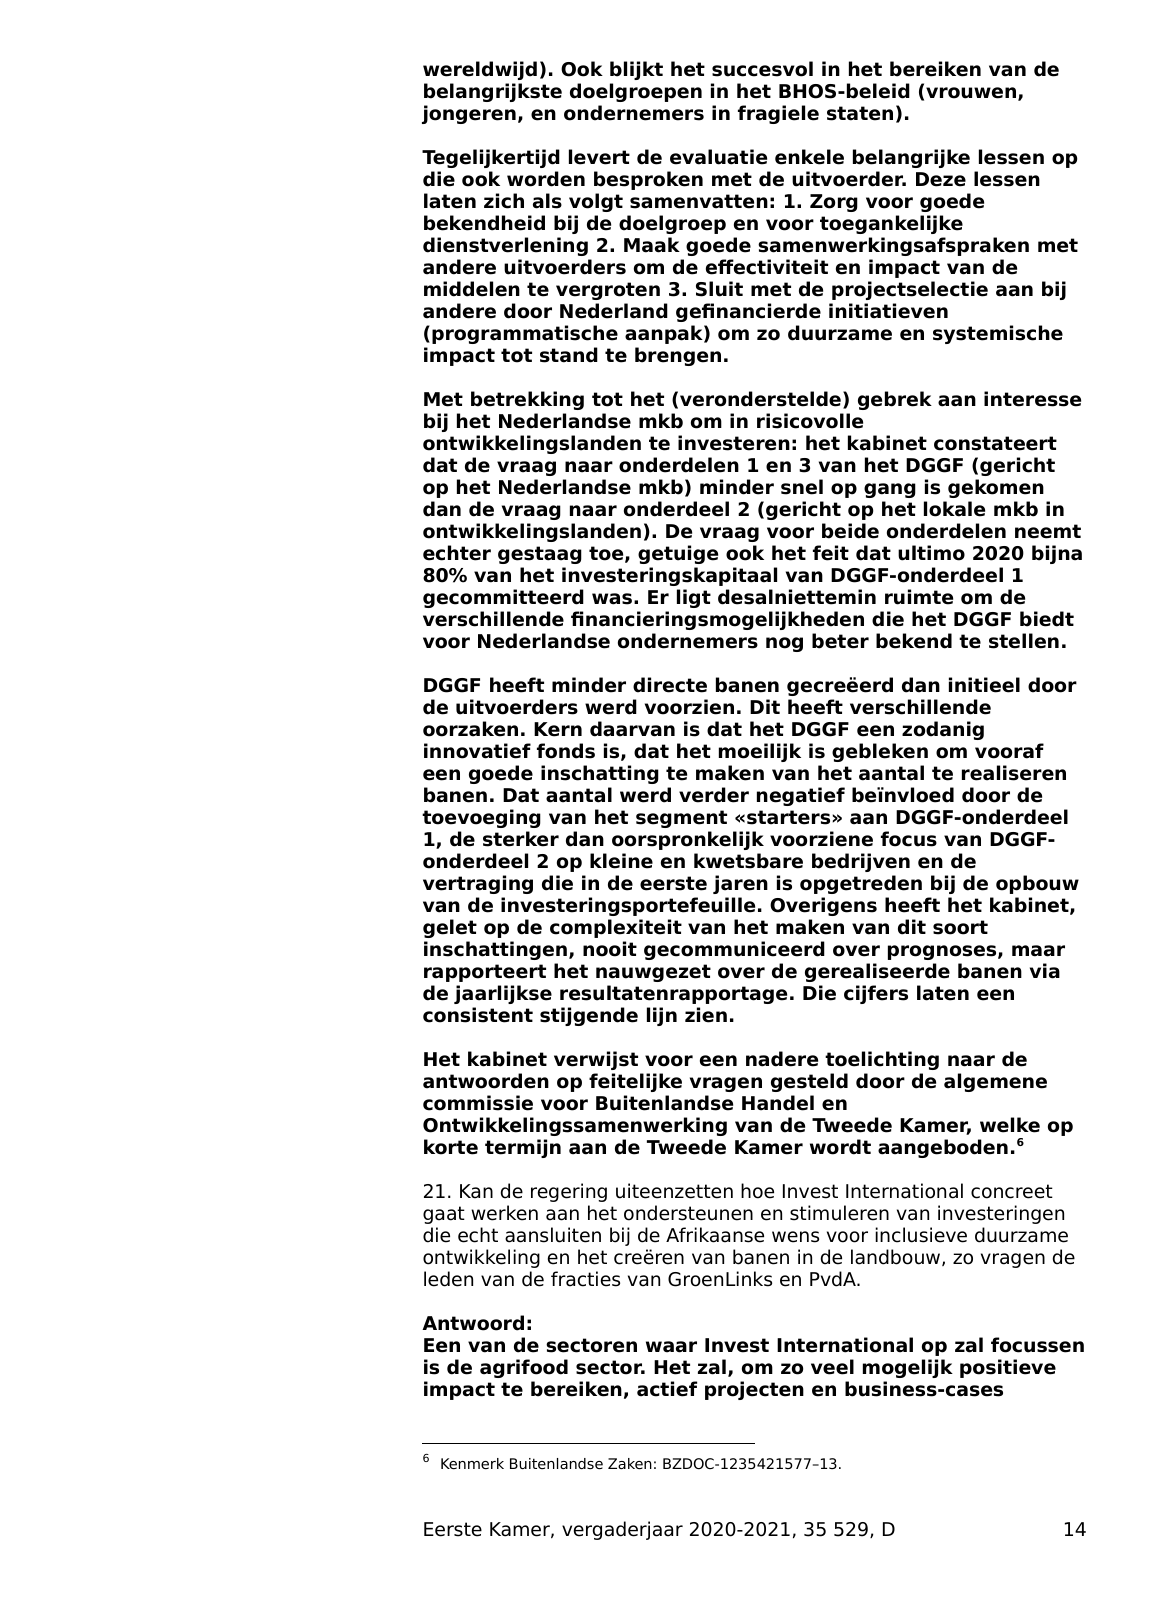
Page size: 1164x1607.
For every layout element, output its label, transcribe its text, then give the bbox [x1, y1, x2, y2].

text Kenmerk Buitenlandse Zaken: BZDOC-1235421577–13. [422, 1452, 1087, 1474]
text Antwoord: [422, 1313, 1087, 1335]
text DGGF heeft minder directe banen gecreëerd dan initieel door de uitvoerders werd voorzien. Dit heeft verschillende oorzaken. Kern daarvan is dat het DGGF een zodanig innovatief fonds is, dat het moeilijk is gebleken om vooraf een goede inschatting te maken van het aantal te realiseren banen. Dat aantal werd verder negatief beïnvloed door de toevoeging van het segment «starters» aan DGGF-onderdeel 1, de sterker dan oorspronkelijk voorziene focus van DGGF-onderdeel 2 op kleine en kwetsbare bedrijven en de vertraging die in de eerste jaren is opgetreden bij de opbouw van de investeringsportefeuille. Overigens heeft het kabinet, gelet op de complexiteit van het maken van dit soort inschattingen, nooit gecommuniceerd over prognoses, maar rapporteert het nauwgezet over de gerealiseerde banen via de jaarlijkse resultatenrapportage. Die cijfers laten een consistent stijgende lijn zien. [422, 675, 1087, 1027]
text wereldwijd). Ook blijkt het succesvol in het bereiken van de belangrijkste doelgroepen in het BHOS-beleid (vrouwen, jongeren, en ondernemers in fragiele staten). [422, 59, 1087, 125]
text Tegelijkertijd levert de evaluatie enkele belangrijke lessen op die ook worden besproken met de uitvoerder. Deze lessen laten zich als volgt samenvatten: 1. Zorg voor goede bekendheid bij de doelgroep en voor toegankelijke dienstverlening 2. Maak goede samenwerkingsafspraken met andere uitvoerders om de effectiviteit en impact van de middelen te vergroten 3. Sluit met de projectselectie aan bij andere door Nederland gefinancierde initiatieven (programmatische aanpak) om zo duurzame en systemische impact tot stand te brengen. [422, 147, 1087, 367]
text Het kabinet verwijst voor een nadere toelichting naar de antwoorden op feitelijke vragen gesteld door de algemene commissie voor Buitenlandse Handel en Ontwikkelingssamenwerking van de Tweede Kamer, welke op korte termijn aan de Tweede Kamer wordt aangeboden. [422, 1049, 1087, 1159]
text Een van de sectoren waar Invest International op zal focussen is de agrifood sector. Het zal, om zo veel mogelijk positieve impact te bereiken, actief projecten en business-cases [422, 1335, 1087, 1401]
text Met betrekking tot het (veronderstelde) gebrek aan interesse bij het Nederlandse mkb om in risicovolle ontwikkelingslanden te investeren: het kabinet constateert dat de vraag naar onderdelen 1 en 3 van het DGGF (gericht op het Nederlandse mkb) minder snel op gang is gekomen dan de vraag naar onderdeel 2 (gericht op het lokale mkb in ontwikkelingslanden). De vraag voor beide onderdelen neemt echter gestaag toe, getuige ook het feit dat ultimo 2020 bijna 80% van het investeringskapitaal van DGGF-onderdeel 1 gecommitteerd was. Er ligt desalniettemin ruimte om de verschillende financieringsmogelijkheden die het DGGF biedt voor Nederlandse ondernemers nog beter bekend te stellen. [422, 389, 1087, 653]
text 21. Kan de regering uiteenzetten hoe Invest International concreet gaat werken aan het ondersteunen en stimuleren van investeringen die echt aansluiten bij de Afrikaanse wens voor inclusieve duurzame ontwikkeling en het creëren van banen in de landbouw, zo vragen de leden van de fracties van GroenLinks en PvdA. [422, 1181, 1087, 1291]
